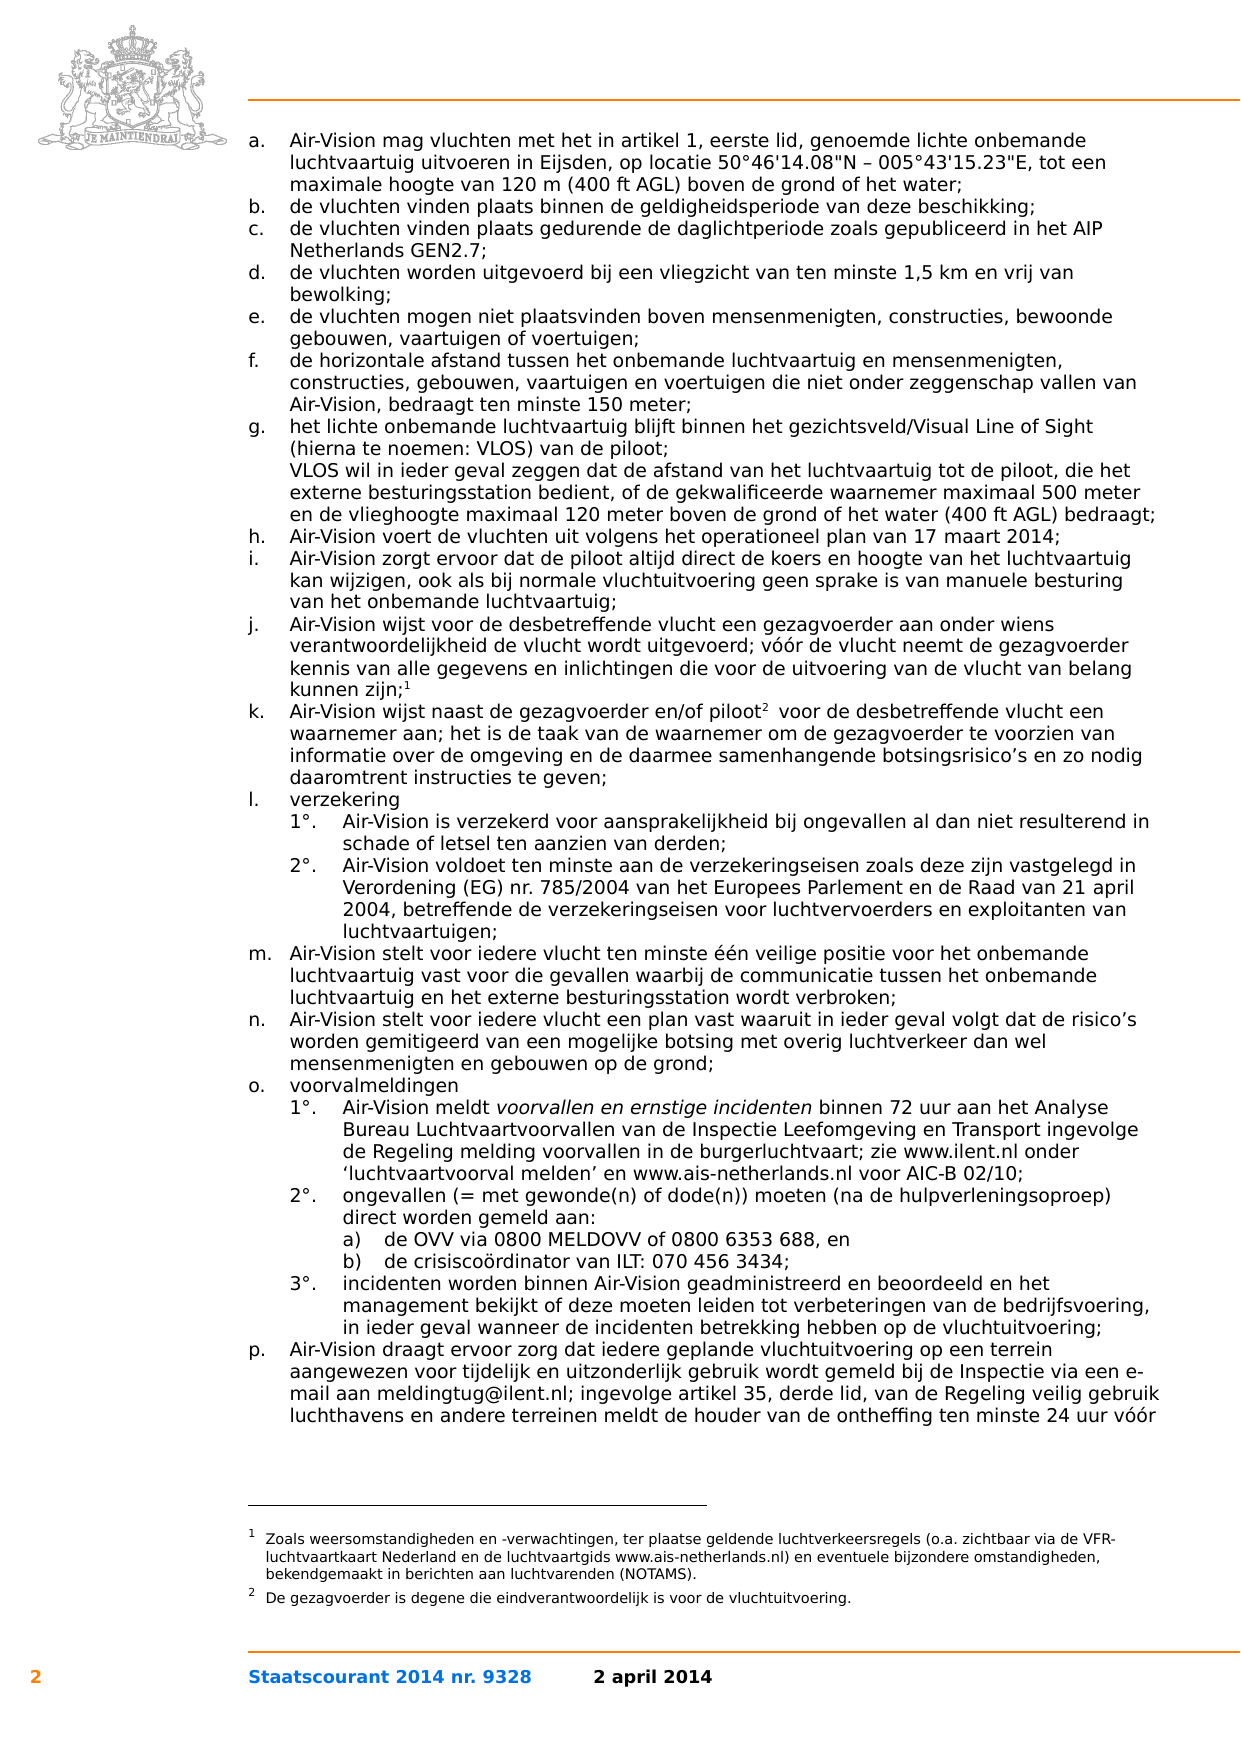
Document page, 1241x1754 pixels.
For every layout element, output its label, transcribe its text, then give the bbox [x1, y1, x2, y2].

text b. de vluchten vinden plaats binnen de geldigheidsperiode van deze beschikking; [248, 196, 1163, 218]
text c. de vluchten vinden plaats gedurende de daglichtperiode zoals gepubliceerd in het AIP Netherlands GEN2.7; [248, 218, 1163, 262]
text g. het lichte onbemande luchtvaartuig blijft binnen het gezichtsveld/Visual Line of Sight (hierna te noemen: VLOS) van de piloot; [248, 416, 1163, 459]
text 2°. ongevallen (= met gewonde(n) of dode(n)) moeten (na de hulpverleningsoproep) direct worden gemeld aan: [289, 1185, 1163, 1229]
text a. Air-Vision mag vluchten met het in artikel 1, eerste lid, genoemde lichte onbemande luchtvaartuig uitvoeren in Eijsden, op locatie 50°46'14.08"N – 005°43'15.23"E, tot een maximale hoogte van 120 m (400 ft AGL) boven de grond of het water; [248, 130, 1163, 196]
text 2°. Air-Vision voldoet ten minste aan de verzekeringseisen zoals deze zijn vastgelegd in Verordening (EG) nr. 785/2004 van het Europees Parlement en de Raad van 21 april 2004, betreffende de verzekeringseisen voor luchtvervoerders en exploitanten van luchtvaartuigen; [289, 855, 1163, 943]
text k. Air-Vision wijst naast de gezagvoerder en/of piloot voor de desbetreffende vlucht een waarnemer aan; het is de taak van de waarnemer om de gezagvoerder te voorzien van informatie over de omgeving en de daarmee samenhangende botsingsrisico’s en zo nodig daaromtrent instructies te geven; [248, 701, 1163, 789]
text a) de OVV via 0800 MELDOVV of 0800 6353 688, en [342, 1229, 1163, 1251]
text m. Air-Vision stelt voor iedere vlucht ten minste één veilige positie voor het onbemande luchtvaartuig vast voor die gevallen waarbij de communicatie tussen het onbemande luchtvaartuig en het externe besturingsstation wordt verbroken; [248, 943, 1163, 1009]
text i. Air-Vision zorgt ervoor dat de piloot altijd direct de koers en hoogte van het luchtvaartuig kan wijzigen, ook als bij normale vluchtuitvoering geen sprake is van manuele besturing van het onbemande luchtvaartuig; [248, 547, 1163, 613]
text j. Air-Vision wijst voor de desbetreffende vlucht een gezagvoerder aan onder wiens verantwoordelijkheid de vlucht wordt uitgevoerd; vóór de vlucht neemt de gezagvoerder kennis van alle gegevens en inlichtingen die voor de uitvoering van de vlucht van belang kunnen zijn; [248, 613, 1163, 701]
text b) de crisiscoördinator van ILT: 070 456 3434; [342, 1251, 1163, 1273]
text 1°. Air-Vision meldt voorvallen en ernstige incidenten binnen 72 uur aan het Analyse Bureau Luchtvaartvoorvallen van de Inspectie Leefomgeving en Transport ingevolge de Regeling melding voorvallen in de burgerluchtvaart; zie www.ilent.nl onder ‘luchtvaartvoorval melden’ en www.ais-netherlands.nl voor AIC-B 02/10; [289, 1097, 1163, 1185]
picture [38, 25, 227, 150]
text d. de vluchten worden uitgevoerd bij een vliegzicht van ten minste 1,5 km en vrij van bewolking; [248, 262, 1163, 306]
text De gezagvoerder is degene die eindverantwoordelijk is voor de vluchtuitvoering. [248, 1586, 1163, 1608]
text f. de horizontale afstand tussen het onbemande luchtvaartuig en mensenmenigten, constructies, gebouwen, vaartuigen en voertuigen die niet onder zeggenschap vallen van Air-Vision, bedraagt ten minste 150 meter; [248, 350, 1163, 416]
text o. voorvalmeldingen [248, 1075, 1163, 1097]
text 3°. incidenten worden binnen Air-Vision geadministreerd en beoordeeld en het management bekijkt of deze moeten leiden tot verbeteringen van de bedrijfsvoering, in ieder geval wanneer de incidenten betrekking hebben op de vluchtuitvoering; [289, 1273, 1163, 1339]
text Zoals weersomstandigheden en -verwachtingen, ter plaatse geldende luchtverkeersregels (o.a. zichtbaar via de VFR-luchtvaartkaart Nederland en de luchtvaartgids www.ais-netherlands.nl) en eventuele bijzondere omstandigheden, bekendgemaakt in berichten aan luchtvarenden (NOTAMS). [248, 1527, 1163, 1583]
text n. Air-Vision stelt voor iedere vlucht een plan vast waaruit in ieder geval volgt dat de risico’s worden gemitigeerd van een mogelijke botsing met overig luchtverkeer dan wel mensenmenigten en gebouwen op de grond; [248, 1009, 1163, 1075]
text l. verzekering [248, 789, 1163, 811]
text VLOS wil in ieder geval zeggen dat de afstand van het luchtvaartuig tot de piloot, die het externe besturingsstation bedient, of de gekwalificeerde waarnemer maximaal 500 meter en de vlieghoogte maximaal 120 meter boven de grond of het water (400 ft AGL) bedraagt; [289, 459, 1163, 526]
text h. Air-Vision voert de vluchten uit volgens het operationeel plan van 17 maart 2014; [248, 526, 1163, 547]
text 1°. Air-Vision is verzekerd voor aansprakelijkheid bij ongevallen al dan niet resulterend in schade of letsel ten aanzien van derden; [289, 811, 1163, 855]
text e. de vluchten mogen niet plaatsvinden boven mensenmenigten, constructies, bewoonde gebouwen, vaartuigen of voertuigen; [248, 306, 1163, 350]
text p. Air-Vision draagt ervoor zorg dat iedere geplande vluchtuitvoering op een terrein aangewezen voor tijdelijk en uitzonderlijk gebruik wordt gemeld bij de Inspectie via een e-mail aan meldingtug@ilent.nl; ingevolge artikel 35, derde lid, van de Regeling veilig gebruik luchthavens en andere terreinen meldt de houder van de ontheffing ten minste 24 uur vóór [248, 1339, 1163, 1427]
